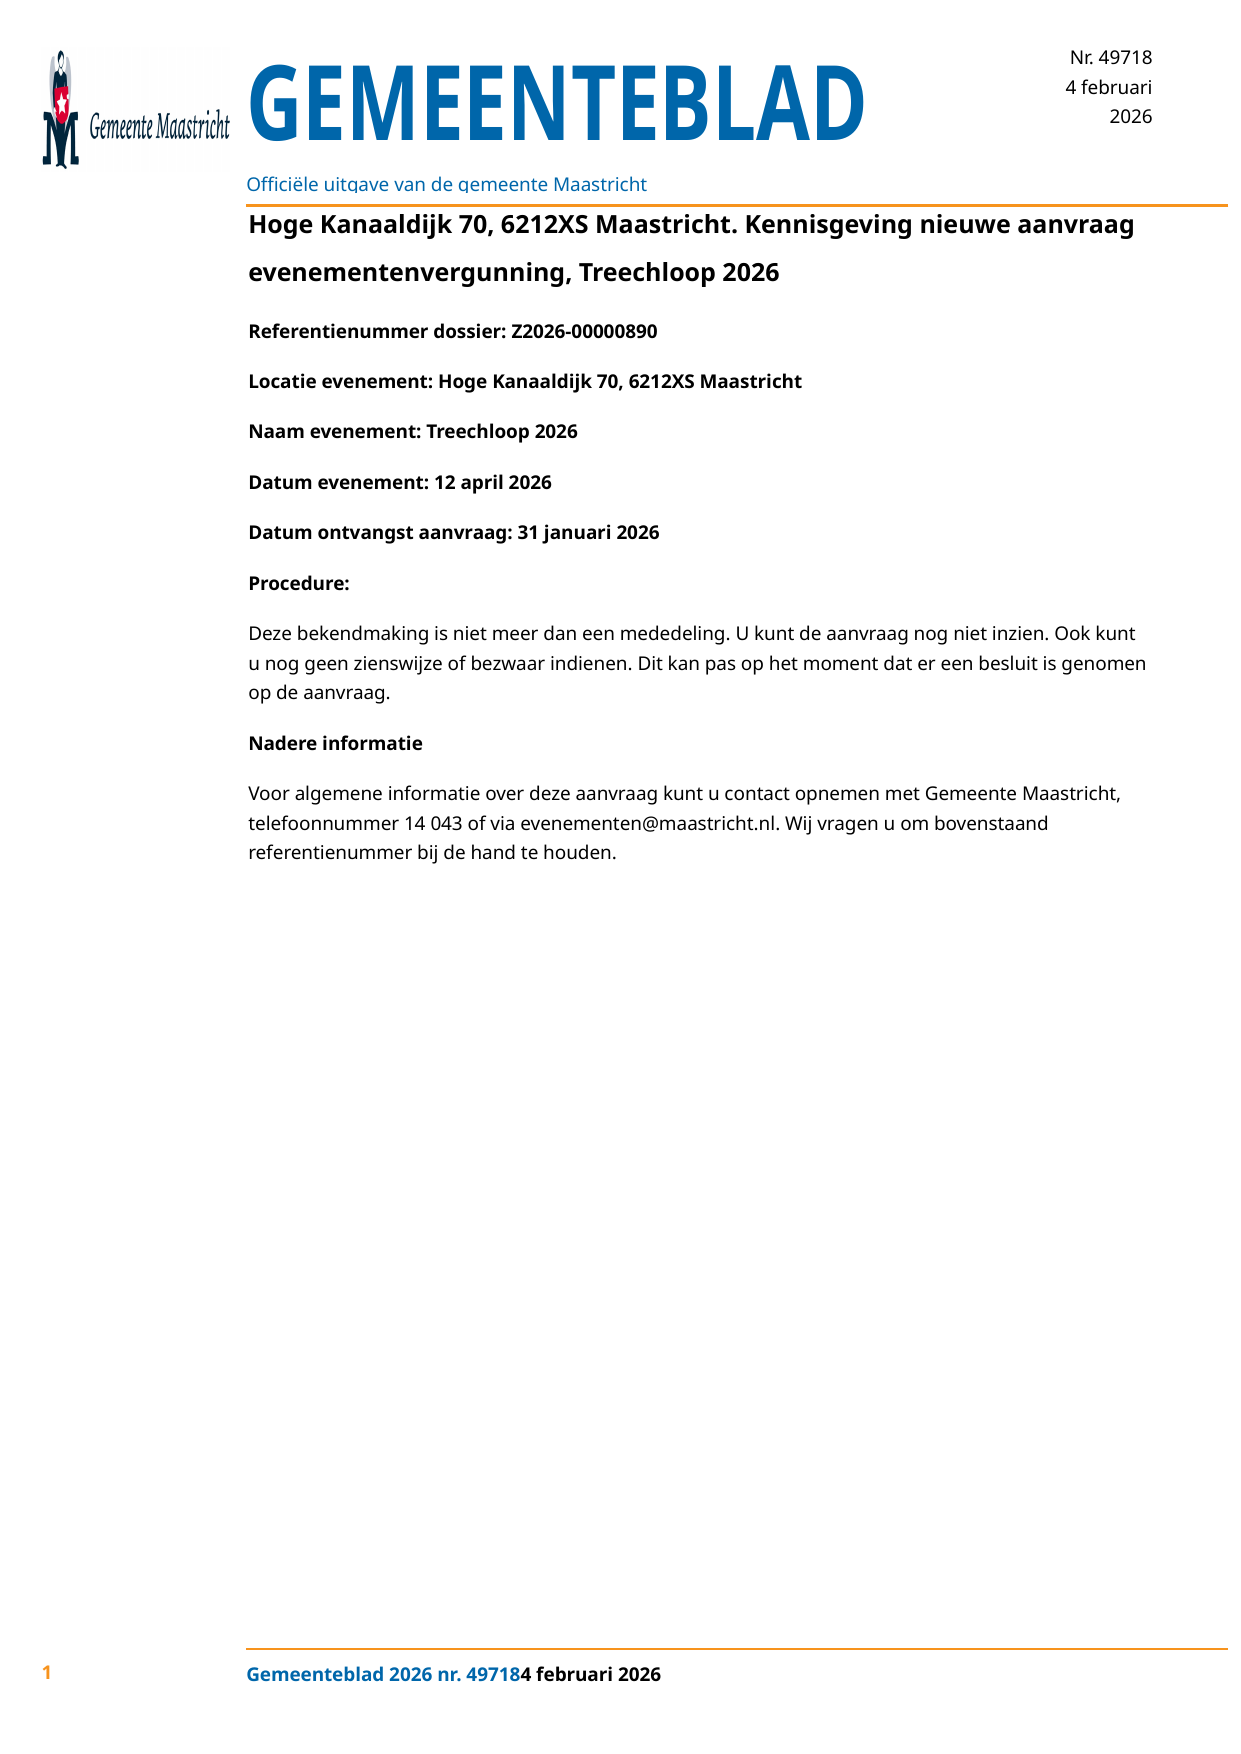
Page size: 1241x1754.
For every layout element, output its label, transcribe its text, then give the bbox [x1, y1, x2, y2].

picture [41, 47, 231, 172]
text Datum evenement: 12 april 2026 [248, 469, 1152, 495]
text Locatie evenement: Hoge Kanaaldijk 70, 6212XS Maastricht [248, 368, 1152, 394]
text Naam evenement: Treechloop 2026 [248, 419, 1152, 444]
text Deze bekendmaking is niet meer dan een mededeling. U kunt de aanvraag nog niet inzien. Ook kunt u nog geen zienswijze of bezwaar indienen. Dit kan pas op het moment dat er een besluit is genomen op de aanvraag. [248, 620, 1152, 705]
text Voor algemene informatie over deze aanvraag kunt u contact opnemen met Gemeente Maastricht, telefoonnummer 14 043 of via evenementen@maastricht.nl. Wij vragen u om bovenstaand referentienummer bij de hand te houden. [248, 780, 1152, 865]
text Datum ontvangst aanvraag: 31 januari 2026 [248, 519, 1152, 545]
text Procedure: [248, 570, 1152, 596]
text Referentienummer dossier: Z2026-00000890 [248, 318, 1152, 344]
text Hoge Kanaaldijk 70, 6212XS Maastricht. Kennisgeving nieuwe aanvraag evenementenvergunning, Treechloop 2026 [248, 207, 1152, 288]
text Nadere informatie [248, 730, 1152, 756]
